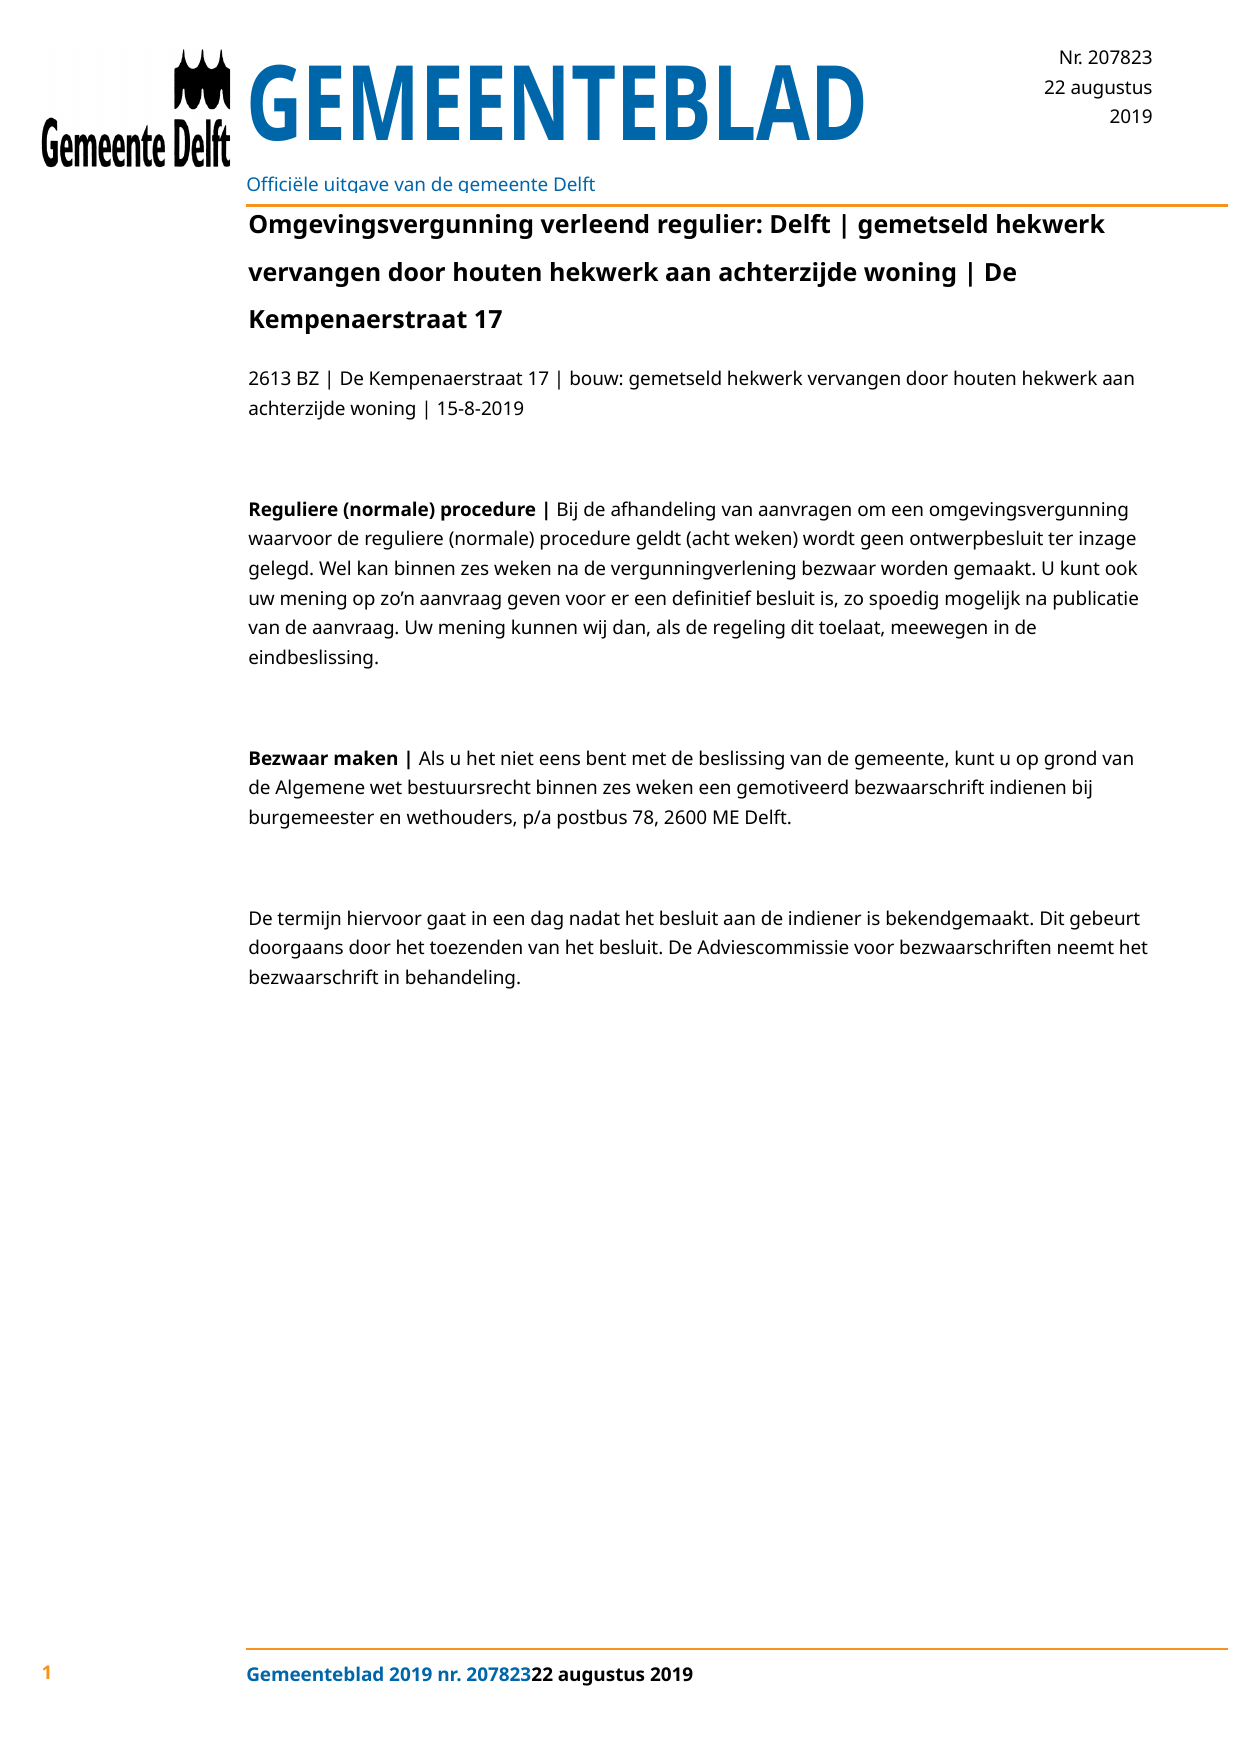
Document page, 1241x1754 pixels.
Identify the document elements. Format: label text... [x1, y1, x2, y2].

text 2613 BZ | De Kempenaerstraat 17 | bouw: gemetseld hekwerk vervangen door houten hekwerk aan achterzijde woning | 15-8-2019 [248, 366, 1152, 421]
picture [41, 47, 231, 172]
text Omgevingsvergunning verleend regulier: Delft | gemetseld hekwerk vervangen door houten hekwerk aan achterzijde woning | De Kempenaerstraat 17 [248, 207, 1152, 336]
text De termijn hiervoor gaat in een dag nadat het besluit aan de indiener is bekendgemaakt. Dit gebeurt doorgaans door het toezenden van het besluit. De Adviescommissie voor bezwaarschriften neemt het bezwaarschrift in behandeling. [248, 905, 1152, 989]
text Bezwaar maken | Als u het niet eens bent met de beslissing van de gemeente, kunt u op grond van de Algemene wet bestuursrecht binnen zes weken een gemotiveerd bezwaarschrift indienen bij burgemeester en wethouders, p/a postbus 78, 2600 ME Delft. [248, 745, 1152, 829]
text Reguliere (normale) procedure | Bij de afhandeling van aanvragen om een omgevingsvergunning waarvoor de reguliere (normale) procedure geldt (acht weken) wordt geen ontwerpbesluit ter inzage gelegd. Wel kan binnen zes weken na de vergunningverlening bezwaar worden gemaakt. U kunt ook uw mening op zo’n aanvraag geven voor er een definitief besluit is, zo spoedig mogelijk na publicatie van de aanvraag. Uw mening kunnen wij dan, als de regeling dit toelaat, meewegen in de eindbeslissing. [248, 496, 1152, 669]
